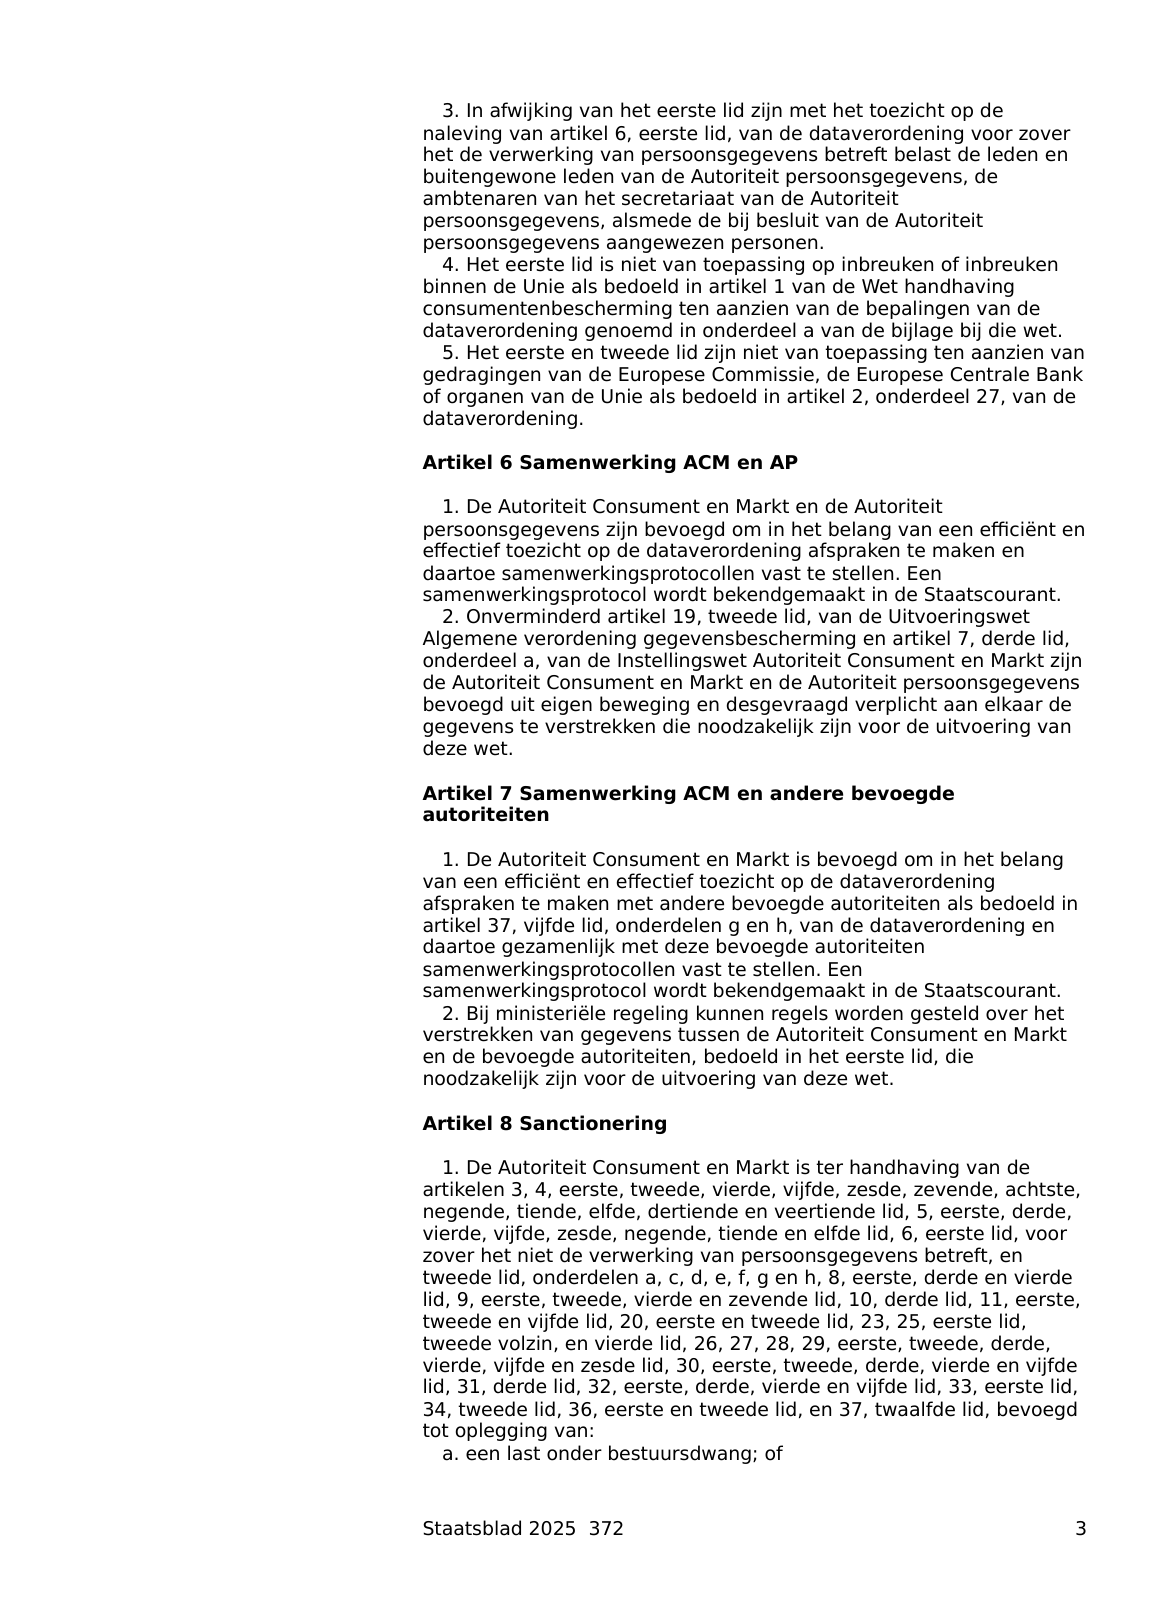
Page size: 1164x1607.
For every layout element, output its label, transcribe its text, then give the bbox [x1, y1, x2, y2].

text 4. Het eerste lid is niet van toepassing op inbreuken of inbreuken binnen de Unie als bedoeld in artikel 1 van de Wet handhaving consumentenbescherming ten aanzien van de bepalingen van de dataverordening genoemd in onderdeel a van de bijlage bij die wet. [422, 254, 1087, 342]
text 1. De Autoriteit Consument en Markt is bevoegd om in het belang van een efficiënt en effectief toezicht op de dataverordening afspraken te maken met andere bevoegde autoriteiten als bedoeld in artikel 37, vijfde lid, onderdelen g en h, van de dataverordening en daartoe gezamenlijk met deze bevoegde autoriteiten samenwerkingsprotocollen vast te stellen. Een samenwerkingsprotocol wordt bekendgemaakt in de Staatscourant. [422, 848, 1087, 1002]
text 1. De Autoriteit Consument en Markt is ter handhaving van de artikelen 3, 4, eerste, tweede, vierde, vijfde, zesde, zevende, achtste, negende, tiende, elfde, dertiende en veertiende lid, 5, eerste, derde, vierde, vijfde, zesde, negende, tiende en elfde lid, 6, eerste lid, voor zover het niet de verwerking van persoonsgegevens betreft, en tweede lid, onderdelen a, c, d, e, f, g en h, 8, eerste, derde en vierde lid, 9, eerste, tweede, vierde en zevende lid, 10, derde lid, 11, eerste, tweede en vijfde lid, 20, eerste en tweede lid, 23, 25, eerste lid, tweede volzin, en vierde lid, 26, 27, 28, 29, eerste, tweede, derde, vierde, vijfde en zesde lid, 30, eerste, tweede, derde, vierde en vijfde lid, 31, derde lid, 32, eerste, derde, vierde en vijfde lid, 33, eerste lid, 34, tweede lid, 36, eerste en tweede lid, en 37, twaalfde lid, bevoegd tot oplegging van: [422, 1157, 1087, 1442]
subtitle Artikel 7 Samenwerking ACM en andere bevoegde autoriteiten [422, 782, 1087, 826]
text 2. Bij ministeriële regeling kunnen regels worden gesteld over het verstrekken van gegevens tussen de Autoriteit Consument en Markt en de bevoegde autoriteiten, bedoeld in het eerste lid, die noodzakelijk zijn voor de uitvoering van deze wet. [422, 1002, 1087, 1090]
subtitle Artikel 6 Samenwerking ACM en AP [422, 452, 1087, 474]
text 3. In afwijking van het eerste lid zijn met het toezicht op de naleving van artikel 6, eerste lid, van de dataverordening voor zover het de verwerking van persoonsgegevens betreft belast de leden en buitengewone leden van de Autoriteit persoonsgegevens, de ambtenaren van het secretariaat van de Autoriteit persoonsgegevens, alsmede de bij besluit van de Autoriteit persoonsgegevens aangewezen personen. [422, 100, 1087, 254]
text a. een last onder bestuursdwang; of [422, 1442, 1087, 1464]
text 5. Het eerste en tweede lid zijn niet van toepassing ten aanzien van gedragingen van de Europese Commissie, de Europese Centrale Bank of organen van de Unie als bedoeld in artikel 2, onderdeel 27, van de dataverordening. [422, 342, 1087, 430]
text 2. Onverminderd artikel 19, tweede lid, van de Uitvoeringswet Algemene verordening gegevensbescherming en artikel 7, derde lid, onderdeel a, van de Instellingswet Autoriteit Consument en Markt zijn de Autoriteit Consument en Markt en de Autoriteit persoonsgegevens bevoegd uit eigen beweging en desgevraagd verplicht aan elkaar de gegevens te verstrekken die noodzakelijk zijn voor de uitvoering van deze wet. [422, 606, 1087, 760]
subtitle Artikel 8 Sanctionering [422, 1112, 1087, 1134]
text 1. De Autoriteit Consument en Markt en de Autoriteit persoonsgegevens zijn bevoegd om in het belang van een efficiënt en effectief toezicht op de dataverordening afspraken te maken en daartoe samenwerkingsprotocollen vast te stellen. Een samenwerkingsprotocol wordt bekendgemaakt in de Staatscourant. [422, 496, 1087, 606]
